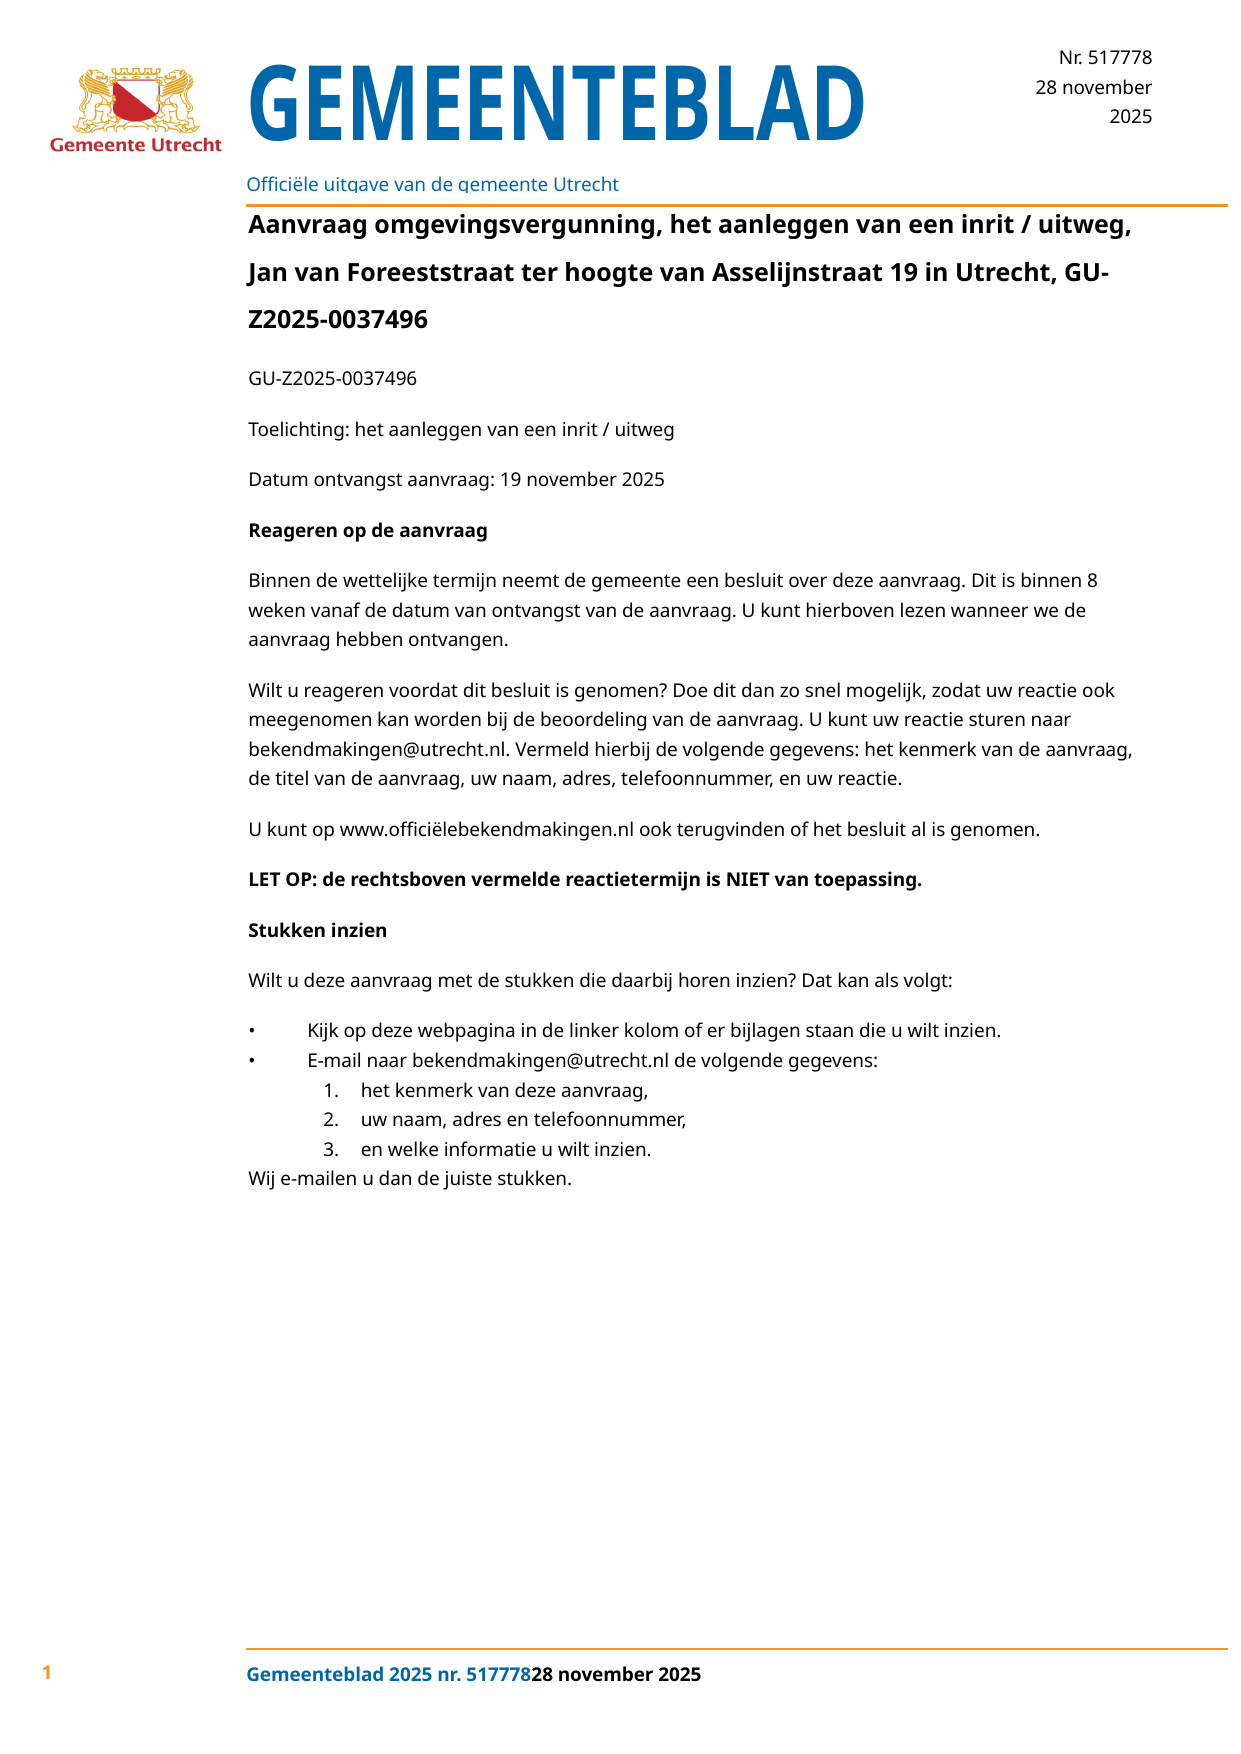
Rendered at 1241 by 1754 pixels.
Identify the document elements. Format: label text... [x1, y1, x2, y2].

text Wij e-mailen u dan de juiste stukken. [248, 1166, 1152, 1191]
text LET OP: de rechtsboven vermelde reactietermijn is NIET van toepassing. [248, 866, 1152, 892]
text Wilt u deze aanvraag met de stukken die daarbij horen inzien? Dat kan als volgt: [248, 967, 1152, 993]
text Reageren op de aanvraag [248, 517, 1152, 542]
list uw naam, adres en telefoonnummer, [323, 1106, 1152, 1132]
text Binnen de wettelijke termijn neemt de gemeente een besluit over deze aanvraag. Dit is binnen 8 weken vanaf de datum van ontvangst van de aanvraag. U kunt hierboven lezen wanneer we de aanvraag hebben ontvangen. [248, 567, 1152, 652]
text GU-Z2025-0037496 [248, 366, 1152, 391]
text Aanvraag omgevingsvergunning, het aanleggen van een inrit / uitweg, Jan van Foreeststraat ter hoogte van Asselijnstraat 19 in Utrecht, GU-Z2025-0037496 [248, 207, 1152, 336]
text Stukken inzien [248, 917, 1152, 942]
list het kenmerk van deze aanvraag, [323, 1077, 1152, 1102]
text U kunt op www.officiëlebekendmakingen.nl ook terugvinden of het besluit al is genomen. [248, 816, 1152, 842]
picture [41, 47, 231, 172]
text Wilt u reageren voordat dit besluit is genomen? Doe dit dan zo snel mogelijk, zodat uw reactie ook meegenomen kan worden bij de beoordeling van de aanvraag. U kunt uw reactie sturen naar bekendmakingen@utrecht.nl. Vermeld hierbij de volgende gegevens: het kenmerk van de aanvraag, de titel van de aanvraag, uw naam, adres, telefoonnummer, en uw reactie. [248, 677, 1152, 791]
text Toelichting: het aanleggen van een inrit / uitweg [248, 416, 1152, 442]
list Kijk op deze webpagina in de linker kolom of er bijlagen staan die u wilt inzien. [248, 1018, 1152, 1043]
list en welke informatie u wilt inzien. [323, 1136, 1152, 1162]
text Datum ontvangst aanvraag: 19 november 2025 [248, 466, 1152, 492]
list E-mail naar bekendmakingen@utrecht.nl de volgende gegevens: [248, 1047, 1152, 1073]
